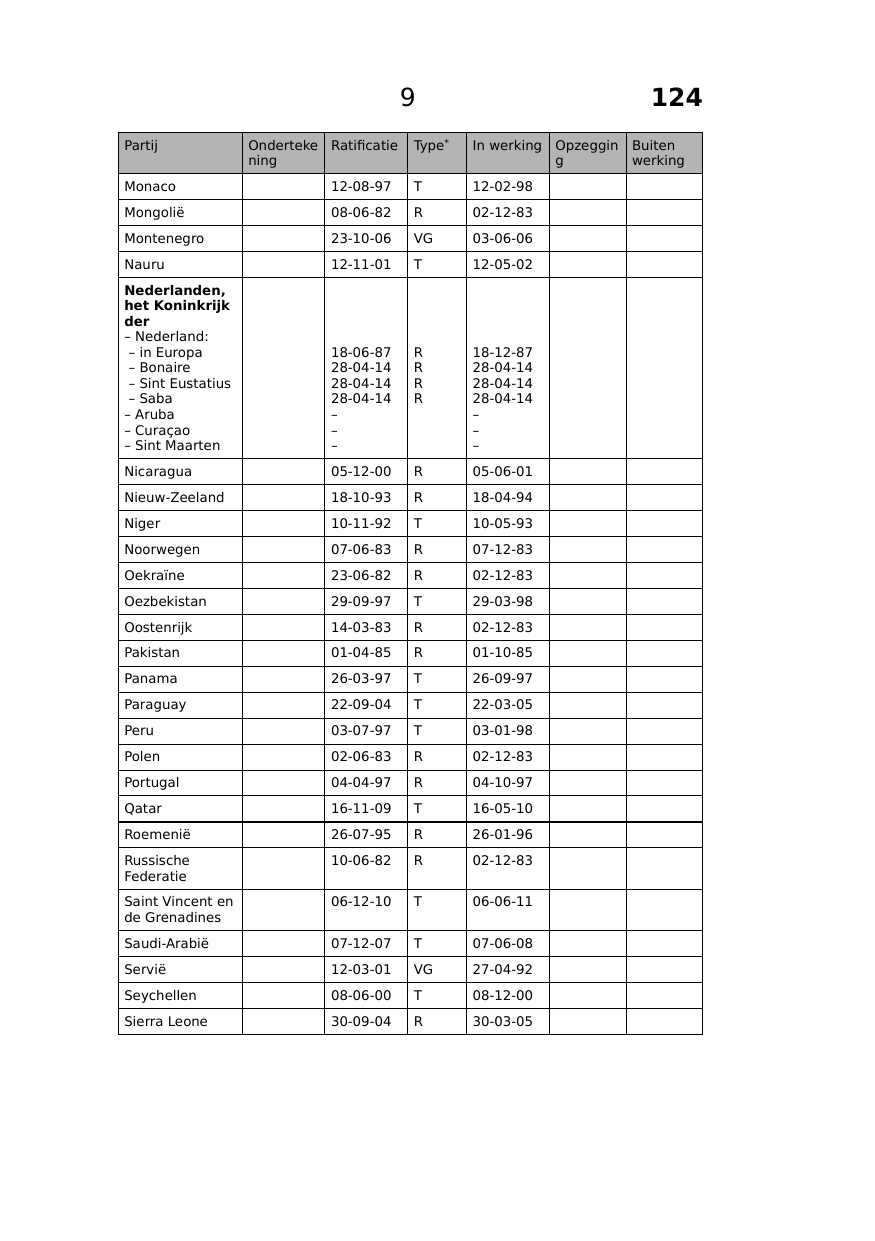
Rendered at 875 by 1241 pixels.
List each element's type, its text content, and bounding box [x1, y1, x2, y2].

table_cell [550, 423, 626, 438]
table_cell R [408, 745, 466, 769]
table_cell [243, 823, 324, 847]
table_cell [627, 423, 702, 438]
table_cell 02-12-83 [467, 615, 549, 640]
table_cell [550, 200, 626, 225]
table_cell Roemenië [119, 823, 242, 847]
table_cell – Sint Eustatius [119, 376, 242, 391]
table_cell [550, 511, 626, 536]
table_cell [627, 589, 702, 614]
table_cell 05-06-01 [467, 459, 549, 484]
table_cell T [408, 252, 466, 277]
table_cell [627, 438, 702, 458]
table_cell [627, 957, 702, 982]
table_header Opzegging [550, 133, 626, 173]
table_cell Servië [119, 957, 242, 982]
table_cell [243, 589, 324, 614]
table_cell 02-12-83 [467, 745, 549, 769]
table_cell Oekraïne [119, 563, 242, 588]
table_cell [467, 278, 549, 329]
table_cell [550, 226, 626, 251]
table_cell 23-10-06 [325, 226, 407, 251]
table_cell [243, 890, 324, 930]
table_cell [550, 391, 626, 407]
table_cell [550, 771, 626, 795]
table_cell R [408, 200, 466, 225]
table_cell [243, 252, 324, 277]
table_cell T [408, 719, 466, 743]
table_cell R [408, 771, 466, 795]
table_cell Nauru [119, 252, 242, 277]
table_cell [408, 438, 466, 458]
table_cell 16-05-10 [467, 796, 549, 821]
table_cell [550, 360, 626, 376]
table_cell [550, 438, 626, 458]
table_cell [550, 796, 626, 821]
table_cell [627, 641, 702, 666]
table_cell [243, 796, 324, 821]
table_cell [627, 200, 702, 225]
table_cell 07-12-83 [467, 537, 549, 562]
table_cell [627, 890, 702, 930]
table_cell 03-01-98 [467, 719, 549, 743]
table_header In werking [467, 133, 549, 173]
table_cell [550, 823, 626, 847]
table_cell [627, 563, 702, 588]
table_cell Polen [119, 745, 242, 769]
table_cell R [408, 345, 466, 360]
table_cell 02-06-83 [325, 745, 407, 769]
table_cell Saint Vincent en de Grenadines [119, 890, 242, 930]
table_cell [243, 983, 324, 1008]
table_cell Paraguay [119, 693, 242, 718]
table_cell [627, 1009, 702, 1034]
table_cell [243, 423, 324, 438]
table_cell 18-06-87 [325, 345, 407, 360]
table_cell 27-04-92 [467, 957, 549, 982]
table_header Partij [119, 133, 242, 173]
table_cell [550, 931, 626, 956]
table_cell [243, 745, 324, 769]
table_cell – Curaçao [119, 423, 242, 438]
table_cell Nicaragua [119, 459, 242, 484]
table_cell [550, 890, 626, 930]
table_cell [243, 345, 324, 360]
table_cell [325, 278, 407, 329]
table_cell 04-04-97 [325, 771, 407, 795]
table_cell [243, 931, 324, 956]
table_header Type* [408, 133, 466, 173]
table_cell [627, 983, 702, 1008]
table_cell 06-12-10 [325, 890, 407, 930]
table_cell Monaco [119, 174, 242, 199]
table_cell 23-06-82 [325, 563, 407, 588]
table_cell [325, 329, 407, 345]
table_cell – [467, 423, 549, 438]
table_cell Oostenrijk [119, 615, 242, 640]
table_cell [550, 459, 626, 484]
table_cell 07-06-08 [467, 931, 549, 956]
table_cell [243, 693, 324, 718]
table_cell 08-06-82 [325, 200, 407, 225]
table_cell 12-05-02 [467, 252, 549, 277]
table_cell Panama [119, 667, 242, 692]
table_cell 18-10-93 [325, 485, 407, 510]
table_cell 08-06-00 [325, 983, 407, 1008]
table_cell 26-03-97 [325, 667, 407, 692]
table_cell – [467, 407, 549, 422]
table_cell [243, 438, 324, 458]
table_cell 22-09-04 [325, 693, 407, 718]
table_header Ondertekening [243, 133, 324, 173]
table_cell [627, 278, 702, 329]
table_cell – in Europa [119, 345, 242, 360]
table_cell Saudi-Arabië [119, 931, 242, 956]
table_cell [243, 278, 324, 329]
table_cell 06-06-11 [467, 890, 549, 930]
table_cell R [408, 537, 466, 562]
table_cell – [325, 438, 407, 458]
table_cell T [408, 589, 466, 614]
table_cell [627, 823, 702, 847]
table_cell [627, 329, 702, 345]
table_cell [243, 1009, 324, 1034]
table_cell [627, 745, 702, 769]
table_cell 10-05-93 [467, 511, 549, 536]
table_cell [243, 226, 324, 251]
table_cell T [408, 511, 466, 536]
table_cell 26-07-95 [325, 823, 407, 847]
table_cell Russische Federatie [119, 848, 242, 889]
table_cell 12-08-97 [325, 174, 407, 199]
table_cell [243, 391, 324, 407]
table_cell 18-04-94 [467, 485, 549, 510]
table_cell 12-11-01 [325, 252, 407, 277]
table_cell R [408, 641, 466, 666]
table_cell [550, 983, 626, 1008]
table_cell [550, 174, 626, 199]
table_cell T [408, 796, 466, 821]
table_cell [627, 376, 702, 391]
table_cell [627, 174, 702, 199]
table_cell [550, 329, 626, 345]
table_cell R [408, 459, 466, 484]
table_cell 12-03-01 [325, 957, 407, 982]
table_cell 28-04-14 [325, 376, 407, 391]
table_cell [243, 957, 324, 982]
table_cell 10-06-82 [325, 848, 407, 889]
table_cell Qatar [119, 796, 242, 821]
table_cell 10-11-92 [325, 511, 407, 536]
table_cell T [408, 890, 466, 930]
table_cell 03-07-97 [325, 719, 407, 743]
table_cell [627, 485, 702, 510]
table_cell [243, 376, 324, 391]
table_cell [550, 278, 626, 329]
table_cell 04-10-97 [467, 771, 549, 795]
table_cell T [408, 174, 466, 199]
table_cell [627, 511, 702, 536]
table_cell [627, 407, 702, 422]
table_cell [408, 329, 466, 345]
table_cell [243, 360, 324, 376]
table_cell 28-04-14 [325, 391, 407, 407]
table_cell [243, 641, 324, 666]
table_cell [627, 391, 702, 407]
table_cell R [408, 391, 466, 407]
table_cell 18-12-87 [467, 345, 549, 360]
table_cell [550, 848, 626, 889]
table_cell – Saba [119, 391, 242, 407]
table_cell 02-12-83 [467, 848, 549, 889]
table_cell [550, 485, 626, 510]
table_cell – [467, 438, 549, 458]
table_cell 28-04-14 [325, 360, 407, 376]
table_cell [627, 719, 702, 743]
table_cell [467, 329, 549, 345]
table_cell Peru [119, 719, 242, 743]
table_cell Pakistan [119, 641, 242, 666]
table_cell 22-03-05 [467, 693, 549, 718]
table_cell [627, 252, 702, 277]
table_cell [243, 563, 324, 588]
table_cell – Bonaire [119, 360, 242, 376]
table_cell 28-04-14 [467, 376, 549, 391]
table_cell Montenegro [119, 226, 242, 251]
table_cell – [325, 407, 407, 422]
table_cell R [408, 485, 466, 510]
table_cell [627, 360, 702, 376]
table_cell [550, 719, 626, 743]
table_cell [550, 376, 626, 391]
table_cell – Aruba [119, 407, 242, 422]
table_cell [627, 345, 702, 360]
table_cell 29-09-97 [325, 589, 407, 614]
table_cell [550, 957, 626, 982]
table_cell [627, 848, 702, 889]
table_cell Niger [119, 511, 242, 536]
table_cell [550, 589, 626, 614]
table_cell [243, 485, 324, 510]
table_cell R [408, 615, 466, 640]
table_cell [550, 407, 626, 422]
table_cell [243, 848, 324, 889]
table_cell 05-12-00 [325, 459, 407, 484]
table_cell R [408, 848, 466, 889]
table_cell T [408, 931, 466, 956]
table_cell [408, 278, 466, 329]
table_cell [627, 615, 702, 640]
table_cell [550, 693, 626, 718]
table_cell 26-01-96 [467, 823, 549, 847]
table_cell Seychellen [119, 983, 242, 1008]
table_cell 28-04-14 [467, 360, 549, 376]
table_cell VG [408, 957, 466, 982]
table_cell [550, 615, 626, 640]
table_cell Nederlanden, het Koninkrijk der [119, 278, 242, 329]
table_cell [550, 745, 626, 769]
table_cell [243, 459, 324, 484]
table_cell [627, 771, 702, 795]
table_cell [627, 693, 702, 718]
table_cell R [408, 1009, 466, 1034]
table_cell Sierra Leone [119, 1009, 242, 1034]
table_cell 30-03-05 [467, 1009, 549, 1034]
table_cell [627, 667, 702, 692]
table_cell [243, 719, 324, 743]
table_cell [550, 252, 626, 277]
table_cell T [408, 693, 466, 718]
table_cell T [408, 983, 466, 1008]
table_cell R [408, 563, 466, 588]
table_cell [243, 537, 324, 562]
table_cell VG [408, 226, 466, 251]
table_cell 01-04-85 [325, 641, 407, 666]
table_cell [550, 667, 626, 692]
table_cell 03-06-06 [467, 226, 549, 251]
table_cell [550, 1009, 626, 1034]
table_cell 26-09-97 [467, 667, 549, 692]
table_cell 07-06-83 [325, 537, 407, 562]
table_header Ratificatie [325, 133, 407, 173]
table_cell 12-02-98 [467, 174, 549, 199]
table_cell [243, 200, 324, 225]
table_cell 30-09-04 [325, 1009, 407, 1034]
table_cell [243, 771, 324, 795]
table_cell 16-11-09 [325, 796, 407, 821]
table_cell [550, 563, 626, 588]
table_cell 01-10-85 [467, 641, 549, 666]
table_cell [243, 511, 324, 536]
table_cell T [408, 667, 466, 692]
table_cell – Sint Maarten [119, 438, 242, 458]
table_cell R [408, 376, 466, 391]
table_cell 02-12-83 [467, 200, 549, 225]
table_cell [627, 459, 702, 484]
table_cell 07-12-07 [325, 931, 407, 956]
table_cell Portugal [119, 771, 242, 795]
table_header Buiten werking [627, 133, 702, 173]
table_cell R [408, 823, 466, 847]
table_cell 08-12-00 [467, 983, 549, 1008]
table_cell [627, 226, 702, 251]
table_cell [243, 329, 324, 345]
table_cell [550, 641, 626, 666]
table_cell Noorwegen [119, 537, 242, 562]
table_cell [243, 174, 324, 199]
table_cell [550, 537, 626, 562]
table_cell Mongolië [119, 200, 242, 225]
table_cell [627, 931, 702, 956]
table_cell 02-12-83 [467, 563, 549, 588]
table_cell [408, 423, 466, 438]
table_cell [243, 667, 324, 692]
table_cell – Nederland: [119, 329, 242, 345]
table_cell 28-04-14 [467, 391, 549, 407]
table_cell [627, 796, 702, 821]
table_cell [627, 537, 702, 562]
table_cell [243, 407, 324, 422]
table_cell 14-03-83 [325, 615, 407, 640]
table_cell [243, 615, 324, 640]
table_cell 29-03-98 [467, 589, 549, 614]
table_cell Nieuw-Zeeland [119, 485, 242, 510]
table_cell Oezbekistan [119, 589, 242, 614]
table_cell R [408, 360, 466, 376]
table_cell [550, 345, 626, 360]
table_cell [408, 407, 466, 422]
table_cell – [325, 423, 407, 438]
